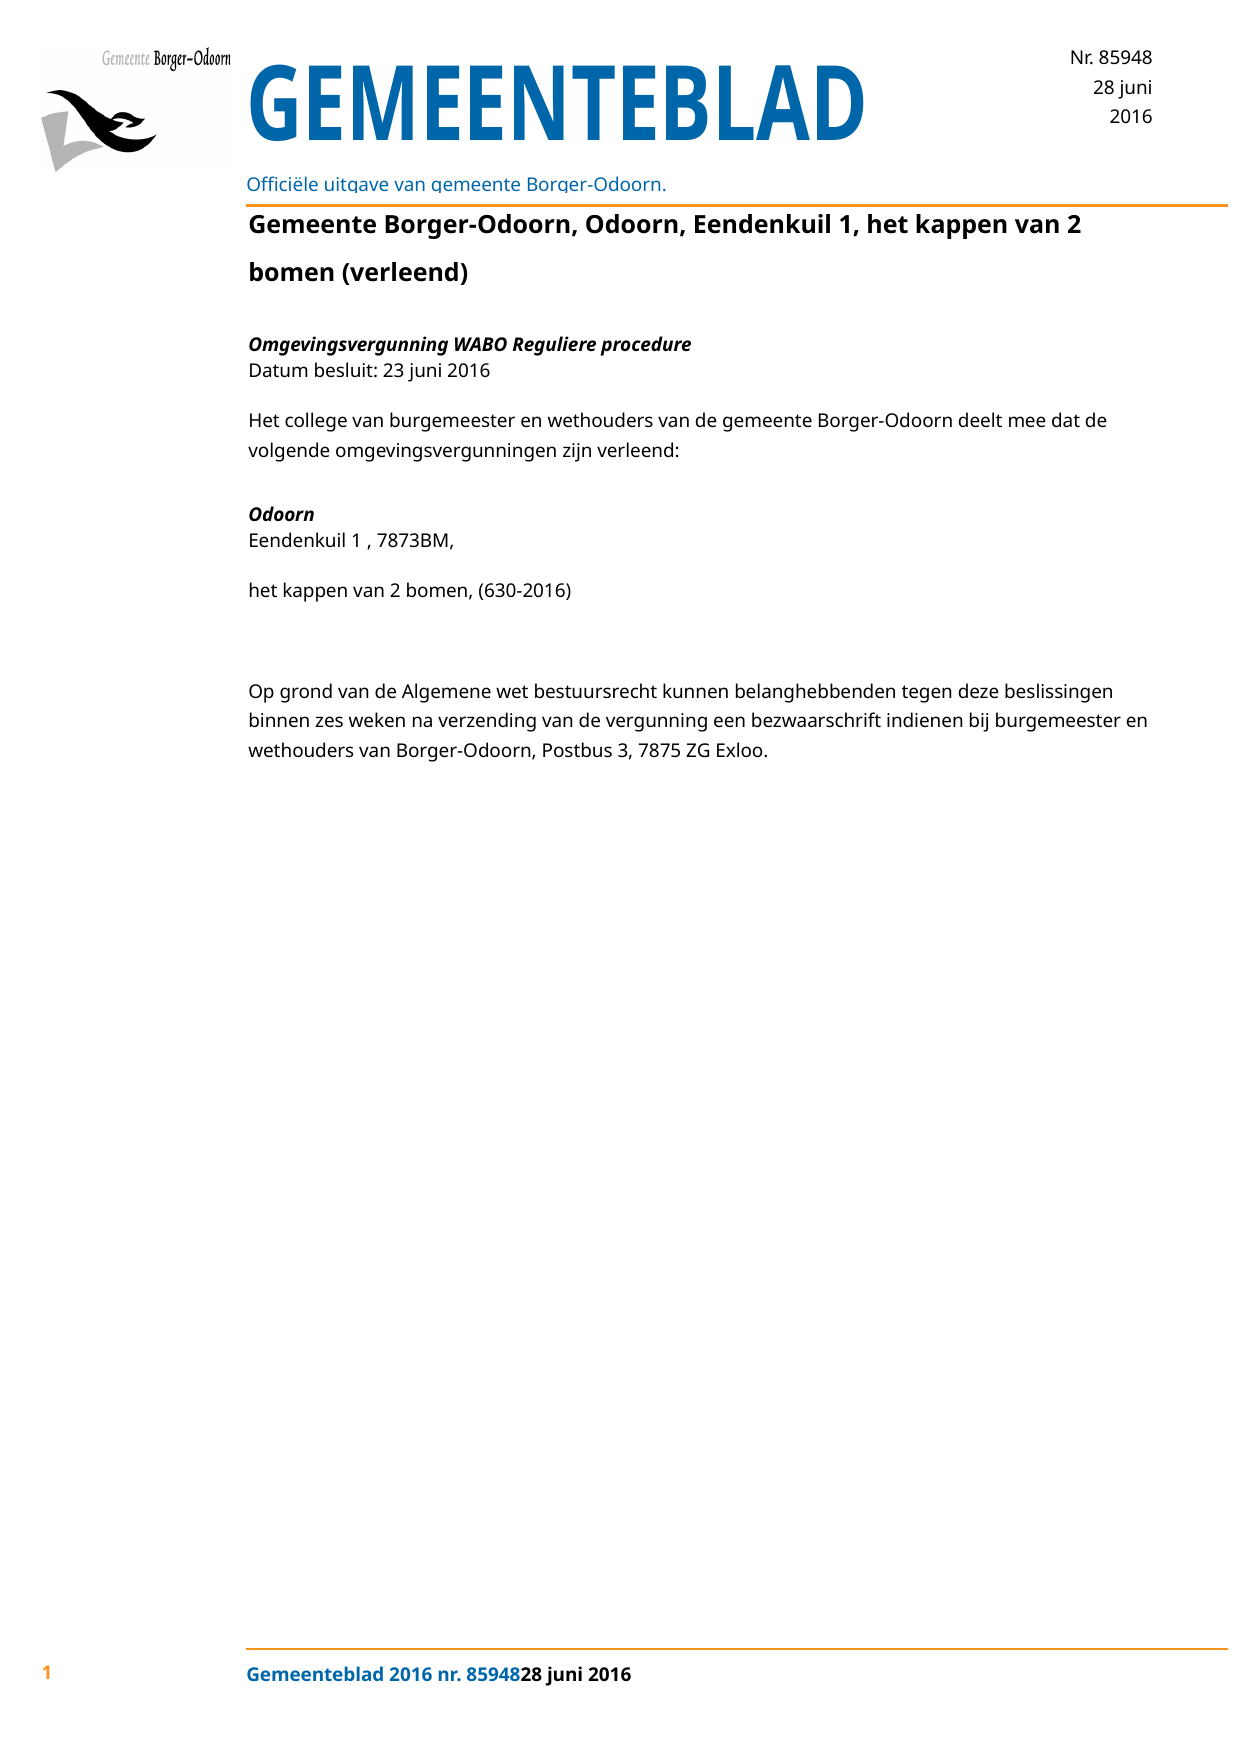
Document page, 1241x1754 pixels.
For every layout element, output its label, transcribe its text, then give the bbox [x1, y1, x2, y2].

picture [41, 47, 231, 172]
text Op grond van de Algemene wet bestuursrecht kunnen belanghebbenden tegen deze beslissingen binnen zes weken na verzending van de vergunning een bezwaarschrift indienen bij burgemeester en wethouders van Borger-Odoorn, Postbus 3, 7875 ZG Exloo. [248, 678, 1152, 763]
text Omgevingsvergunning WABO Reguliere procedure [248, 331, 1152, 357]
text het kappen van 2 bomen, (630-2016) [248, 577, 1152, 603]
text Datum besluit: 23 juni 2016 [248, 357, 1152, 383]
text Het college van burgemeester en wethouders van de gemeente Borger-Odoorn deelt mee dat de volgende omgevingsvergunningen zijn verleend: [248, 408, 1152, 463]
text Gemeente Borger-Odoorn, Odoorn, Eendenkuil 1, het kappen van 2 bomen (verleend) [248, 207, 1152, 288]
text Odoorn [248, 501, 1152, 527]
text Eendenkuil 1 , 7873BM, [248, 527, 1152, 553]
